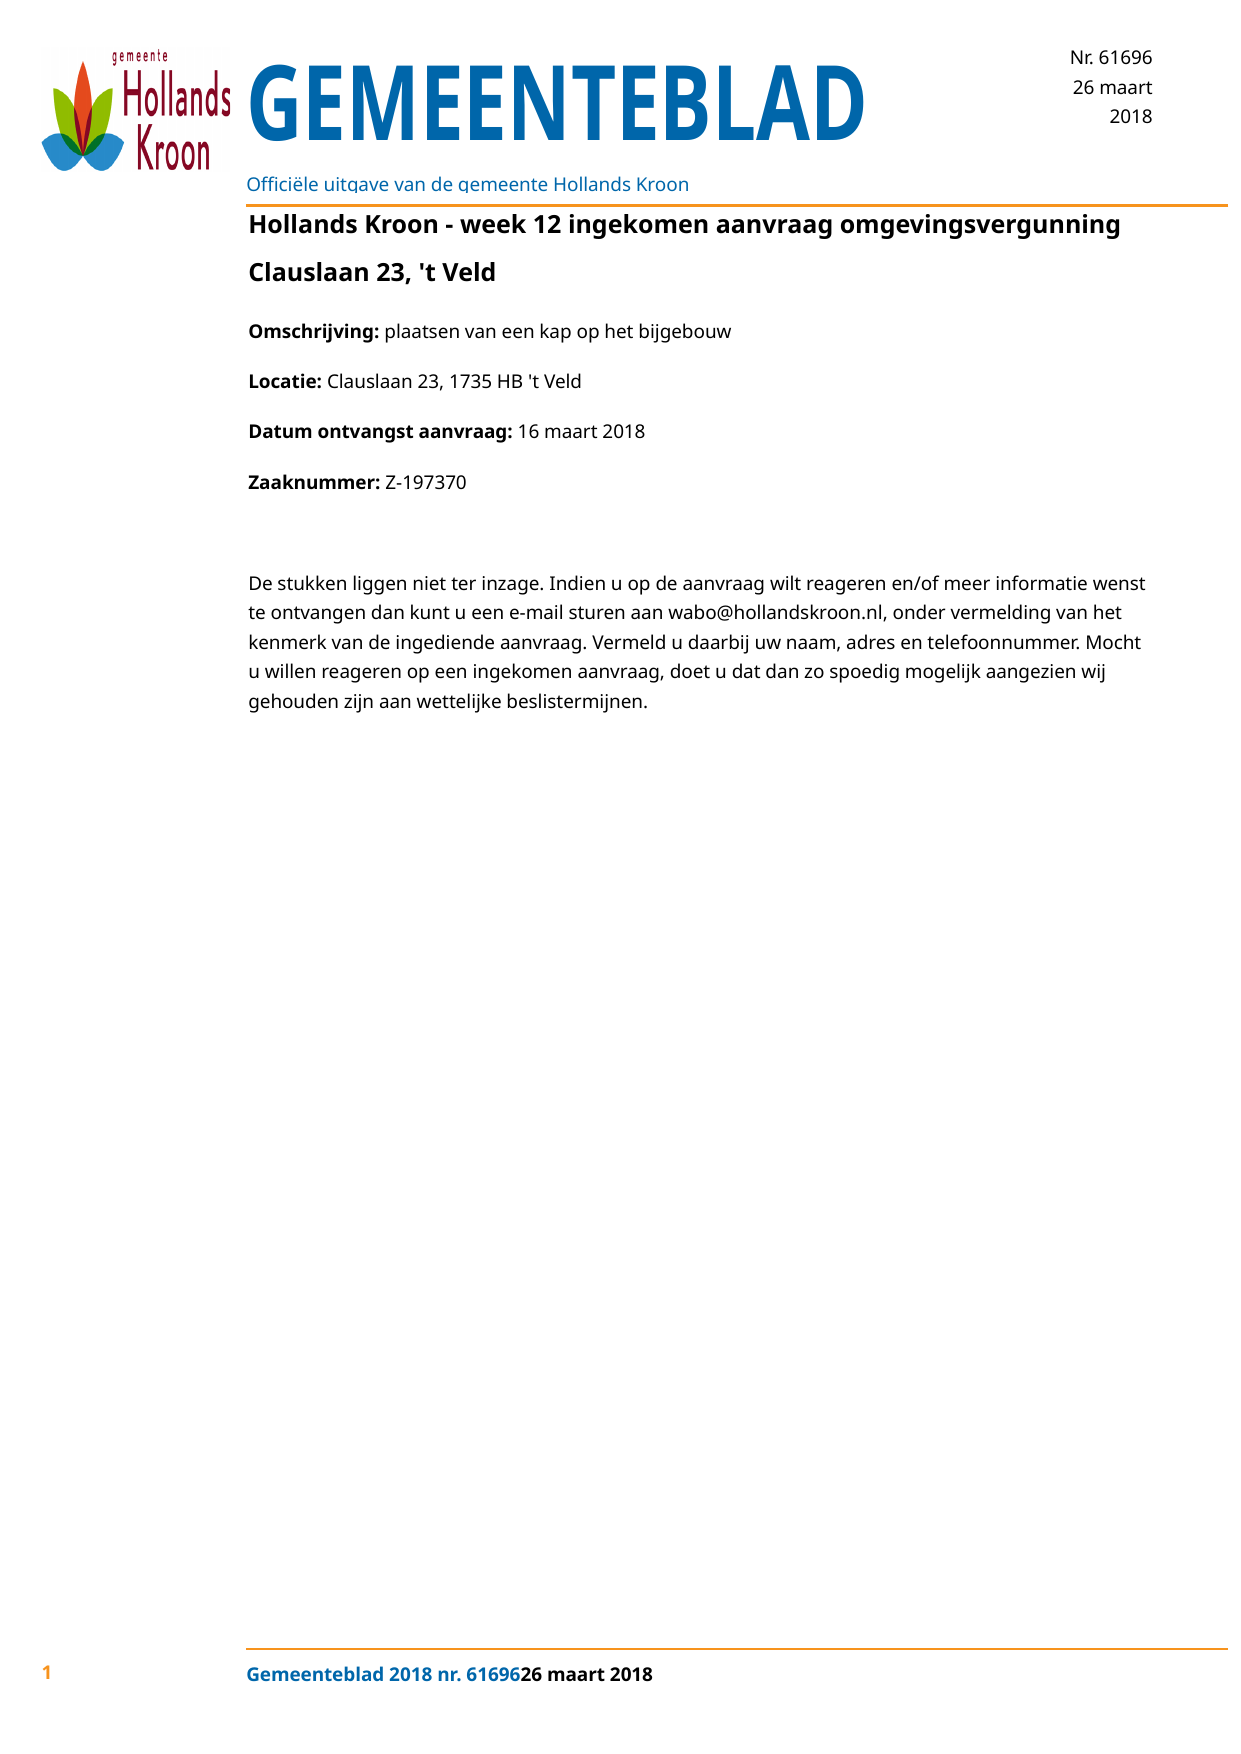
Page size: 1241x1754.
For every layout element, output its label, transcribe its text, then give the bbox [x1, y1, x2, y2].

text Omschrijving: plaatsen van een kap op het bijgebouw [248, 318, 1152, 344]
text Datum ontvangst aanvraag: 16 maart 2018 [248, 419, 1152, 444]
text Zaaknummer: Z-197370 [248, 469, 1152, 495]
text Locatie: Clauslaan 23, 1735 HB 't Veld [248, 368, 1152, 394]
text De stukken liggen niet ter inzage. Indien u op de aanvraag wilt reageren en/of meer informatie wenst te ontvangen dan kunt u een e-mail sturen aan wabo@hollandskroon.nl, onder vermelding van het kenmerk van de ingediende aanvraag. Vermeld u daarbij uw naam, adres en telefoonnummer. Mocht u willen reageren op een ingekomen aanvraag, doet u dat dan zo spoedig mogelijk aangezien wij gehouden zijn aan wettelijke beslistermijnen. [248, 570, 1152, 714]
picture [41, 47, 231, 172]
text Hollands Kroon - week 12 ingekomen aanvraag omgevingsvergunning Clauslaan 23, 't Veld [248, 207, 1152, 288]
